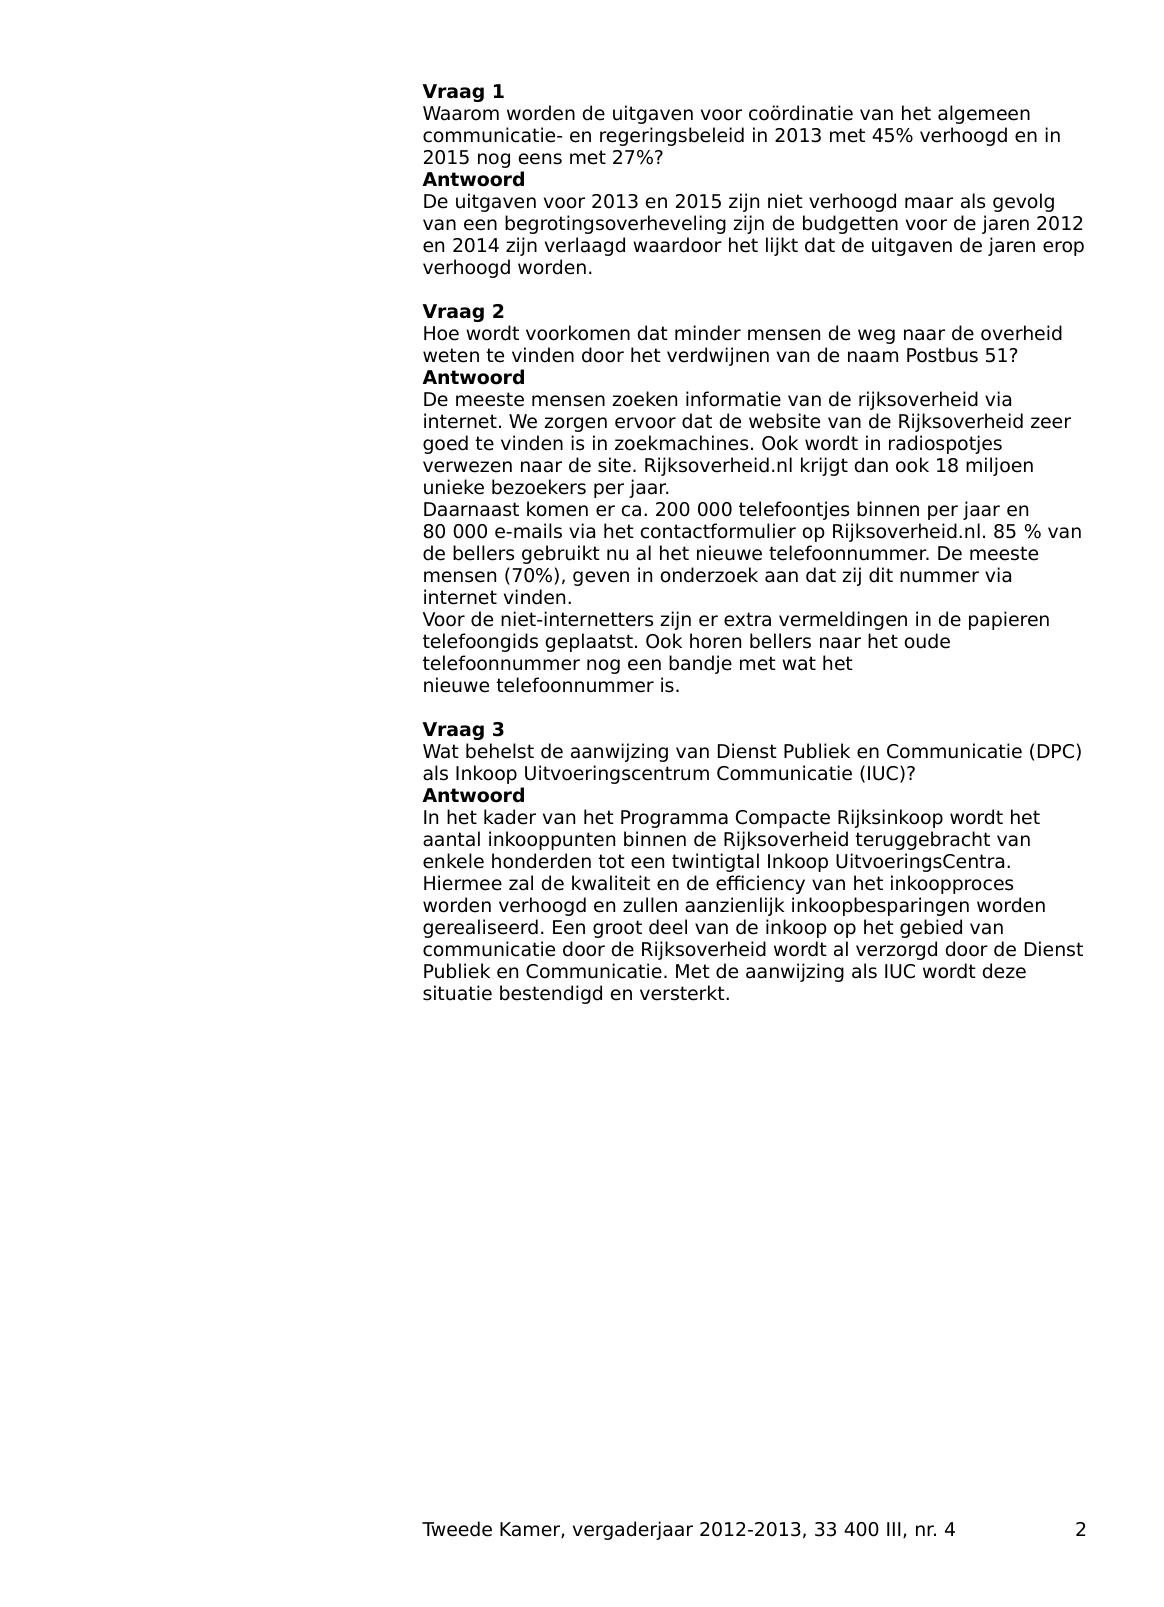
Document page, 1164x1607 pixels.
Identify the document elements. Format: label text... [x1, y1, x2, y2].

text Vraag 3 [422, 719, 1087, 741]
text Antwoord [422, 367, 1087, 389]
text De meeste mensen zoeken informatie van de rijksoverheid via internet. We zorgen ervoor dat de website van de Rijksoverheid zeer goed te vinden is in zoekmachines. Ook wordt in radiospotjes verwezen naar de site. Rijksoverheid.nl krijgt dan ook 18 miljoen unieke bezoekers per jaar. [422, 389, 1087, 499]
text Vraag 1 [422, 81, 1087, 103]
text Hoe wordt voorkomen dat minder mensen de weg naar de overheid weten te vinden door het verdwijnen van de naam Postbus 51? [422, 323, 1087, 367]
text Wat behelst de aanwijzing van Dienst Publiek en Communicatie (DPC) als Inkoop Uitvoeringscentrum Communicatie (IUC)? [422, 741, 1087, 785]
text Voor de niet-internetters zijn er extra vermeldingen in de papieren telefoongids geplaatst. Ook horen bellers naar het oude telefoonnummer nog een bandje met wat het nieuwe telefoonnummer is. [422, 609, 1087, 697]
text Antwoord [422, 169, 1087, 191]
text In het kader van het Programma Compacte Rijksinkoop wordt het aantal inkooppunten binnen de Rijksoverheid teruggebracht van enkele honderden tot een twintigtal Inkoop UitvoeringsCentra. Hiermee zal de kwaliteit en de efficiency van het inkoopproces worden verhoogd en zullen aanzienlijk inkoopbesparingen worden gerealiseerd. Een groot deel van de inkoop op het gebied van communicatie door de Rijksoverheid wordt al verzorgd door de Dienst Publiek en Communicatie. Met de aanwijzing als IUC wordt deze situatie bestendigd en versterkt. [422, 807, 1087, 1005]
text Vraag 2 [422, 301, 1087, 323]
text Waarom worden de uitgaven voor coördinatie van het algemeen communicatie- en regeringsbeleid in 2013 met 45% verhoogd en in 2015 nog eens met 27%? [422, 103, 1087, 169]
text De uitgaven voor 2013 en 2015 zijn niet verhoogd maar als gevolg van een begrotingsoverheveling zijn de budgetten voor de jaren 2012 en 2014 zijn verlaagd waardoor het lijkt dat de uitgaven de jaren erop verhoogd worden. [422, 191, 1087, 279]
text Daarnaast komen er ca. 200 000 telefoontjes binnen per jaar en 80 000 e-mails via het contactformulier op Rijksoverheid.nl. 85 % van de bellers gebruikt nu al het nieuwe telefoonnummer. De meeste mensen (70%), geven in onderzoek aan dat zij dit nummer via internet vinden. [422, 499, 1087, 609]
text Antwoord [422, 785, 1087, 807]
